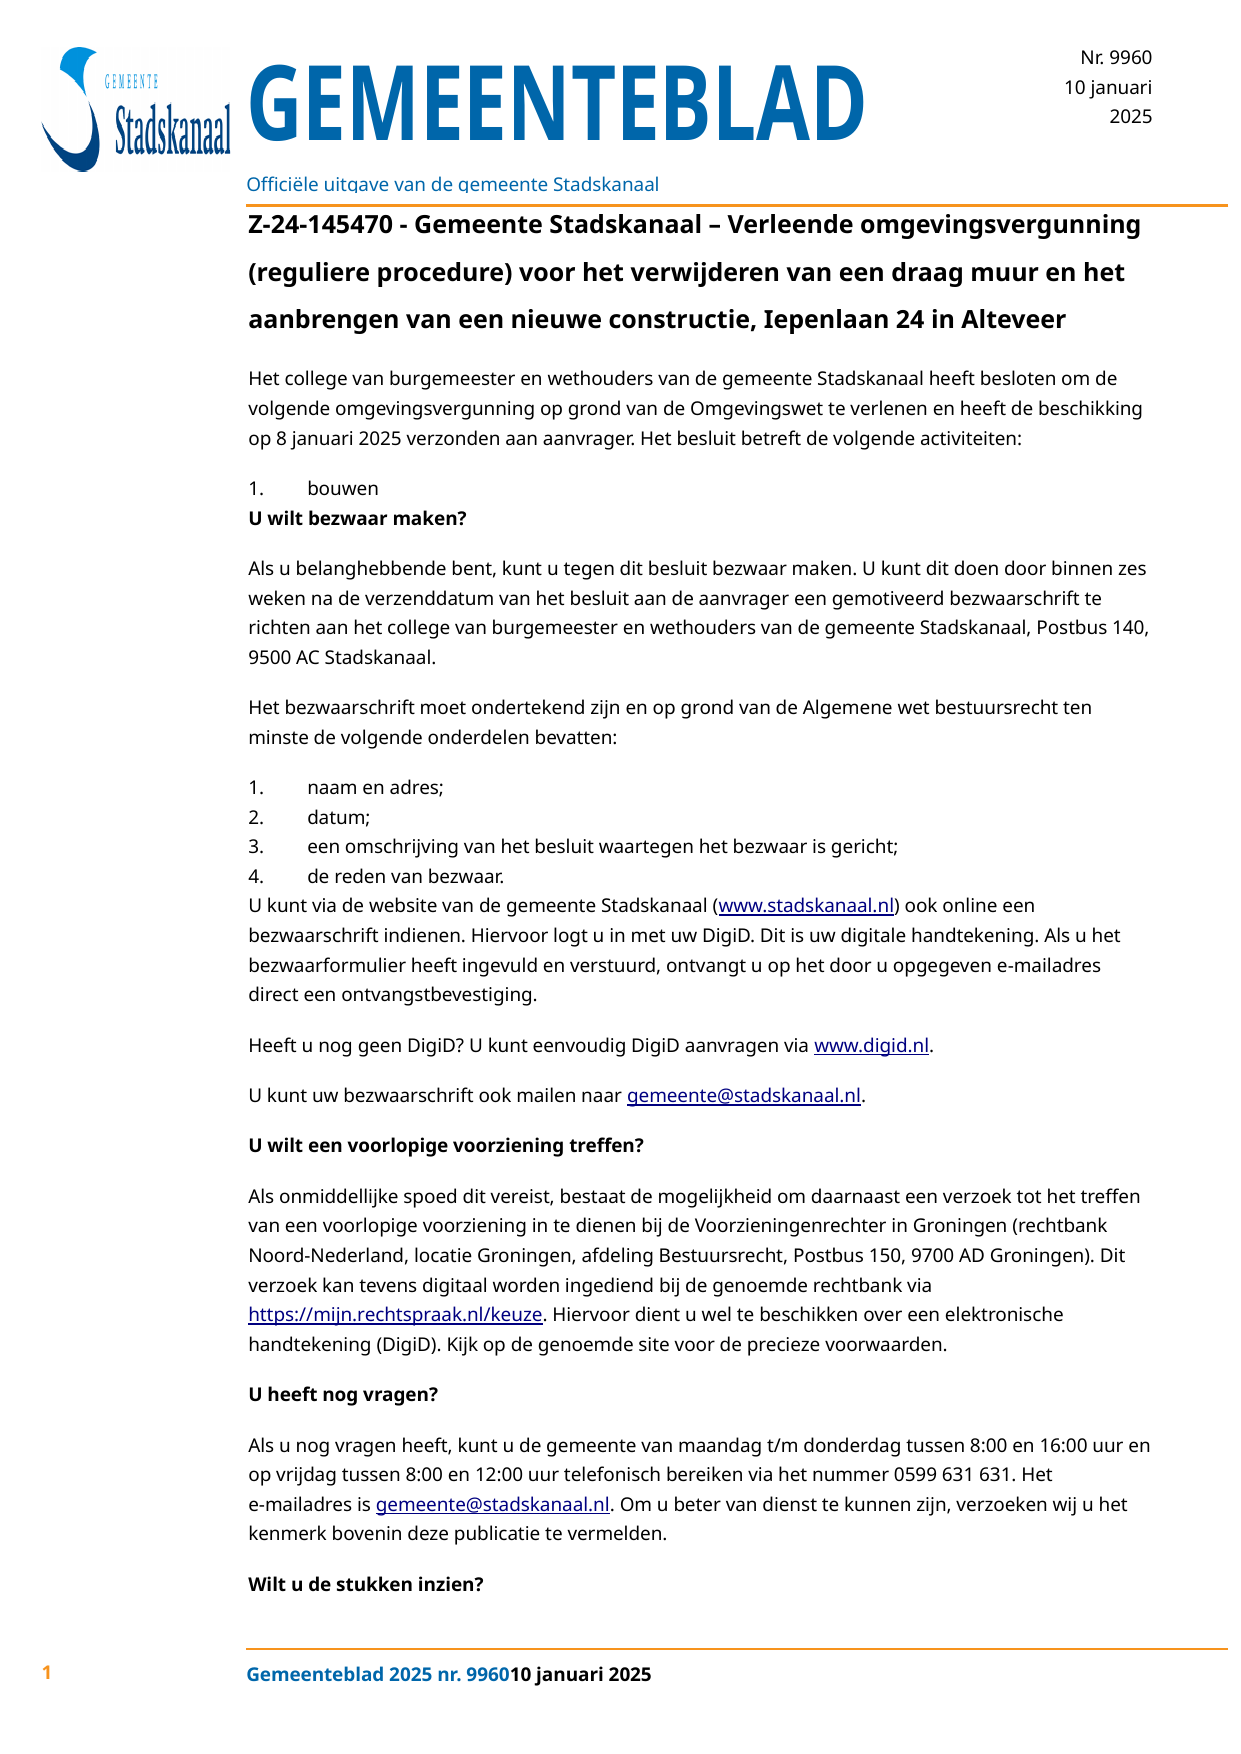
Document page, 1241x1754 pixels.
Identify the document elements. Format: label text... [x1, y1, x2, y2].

text U wilt bezwaar maken? [248, 505, 1152, 530]
text Als onmiddellijke spoed dit vereist, bestaat de mogelijkheid om daarnaast een verzoek tot het treffen van een voorlopige voorziening in te dienen bij de Voorzieningenrechter in Groningen (rechtbank Noord-Nederland, locatie Groningen, afdeling Bestuursrecht, Postbus 150, 9700 AD Groningen). Dit verzoek kan tevens digitaal worden ingediend bij de genoemde rechtbank via https://mijn.rechtspraak.nl/keuze. Hiervoor dient u wel te beschikken over een elektronische handtekening (DigiD). Kijk op de genoemde site voor de precieze voorwaarden. [248, 1183, 1152, 1357]
list de reden van bezwaar. [248, 863, 1152, 889]
list een omschrijving van het besluit waartegen het bezwaar is gericht; [248, 833, 1152, 859]
list datum; [248, 804, 1152, 829]
text Als u belanghebbende bent, kunt u tegen dit besluit bezwaar maken. U kunt dit doen door binnen zes weken na de verzenddatum van het besluit aan de aanvrager een gemotiveerd bezwaarschrift te richten aan het college van burgemeester en wethouders van de gemeente Stadskanaal, Postbus 140, 9500 AC Stadskanaal. [248, 555, 1152, 669]
text Als u nog vragen heeft, kunt u de gemeente van maandag t/m donderdag tussen 8:00 en 16:00 uur en op vrijdag tussen 8:00 en 12:00 uur telefonisch bereiken via het nummer 0599 631 631. Het e‑mailadres is gemeente@stadskanaal.nl. Om u beter van dienst te kunnen zijn, verzoeken wij u het kenmerk bovenin deze publicatie te vermelden. [248, 1432, 1152, 1546]
list bouwen [248, 475, 1152, 501]
text U heeft nog vragen? [248, 1381, 1152, 1407]
text Wilt u de stukken inzien? [248, 1571, 1152, 1597]
text Heeft u nog geen DigiD? U kunt eenvoudig DigiD aanvragen via www.digid.nl. [248, 1032, 1152, 1057]
text U kunt via de website van de gemeente Stadskanaal (www.stadskanaal.nl) ook online een bezwaarschrift indienen. Hiervoor logt u in met uw DigiD. Dit is uw digitale handtekening. Als u het bezwaarformulier heeft ingevuld en verstuurd, ontvangt u op het door u opgegeven e‑mailadres direct een ontvangstbevestiging. [248, 893, 1152, 1007]
text Z-24-145470 - Gemeente Stadskanaal – Verleende omgevingsvergunning (reguliere procedure) voor het verwijderen van een draag muur en het aanbrengen van een nieuwe constructie, Iepenlaan 24 in Alteveer [248, 207, 1152, 336]
text Het bezwaarschrift moet ondertekend zijn en op grond van de Algemene wet bestuursrecht ten minste de volgende onderdelen bevatten: [248, 694, 1152, 749]
text U wilt een voorlopige voorziening treffen? [248, 1133, 1152, 1158]
picture [41, 47, 231, 172]
text Het college van burgemeester en wethouders van de gemeente Stadskanaal heeft besloten om de volgende omgevingsvergunning op grond van de Omgevingswet te verlenen en heeft de beschikking op 8 januari 2025 verzonden aan aanvrager. Het besluit betreft de volgende activiteiten: [248, 366, 1152, 450]
list naam en adres; [248, 774, 1152, 800]
text U kunt uw bezwaarschrift ook mailen naar gemeente@stadskanaal.nl. [248, 1082, 1152, 1108]
